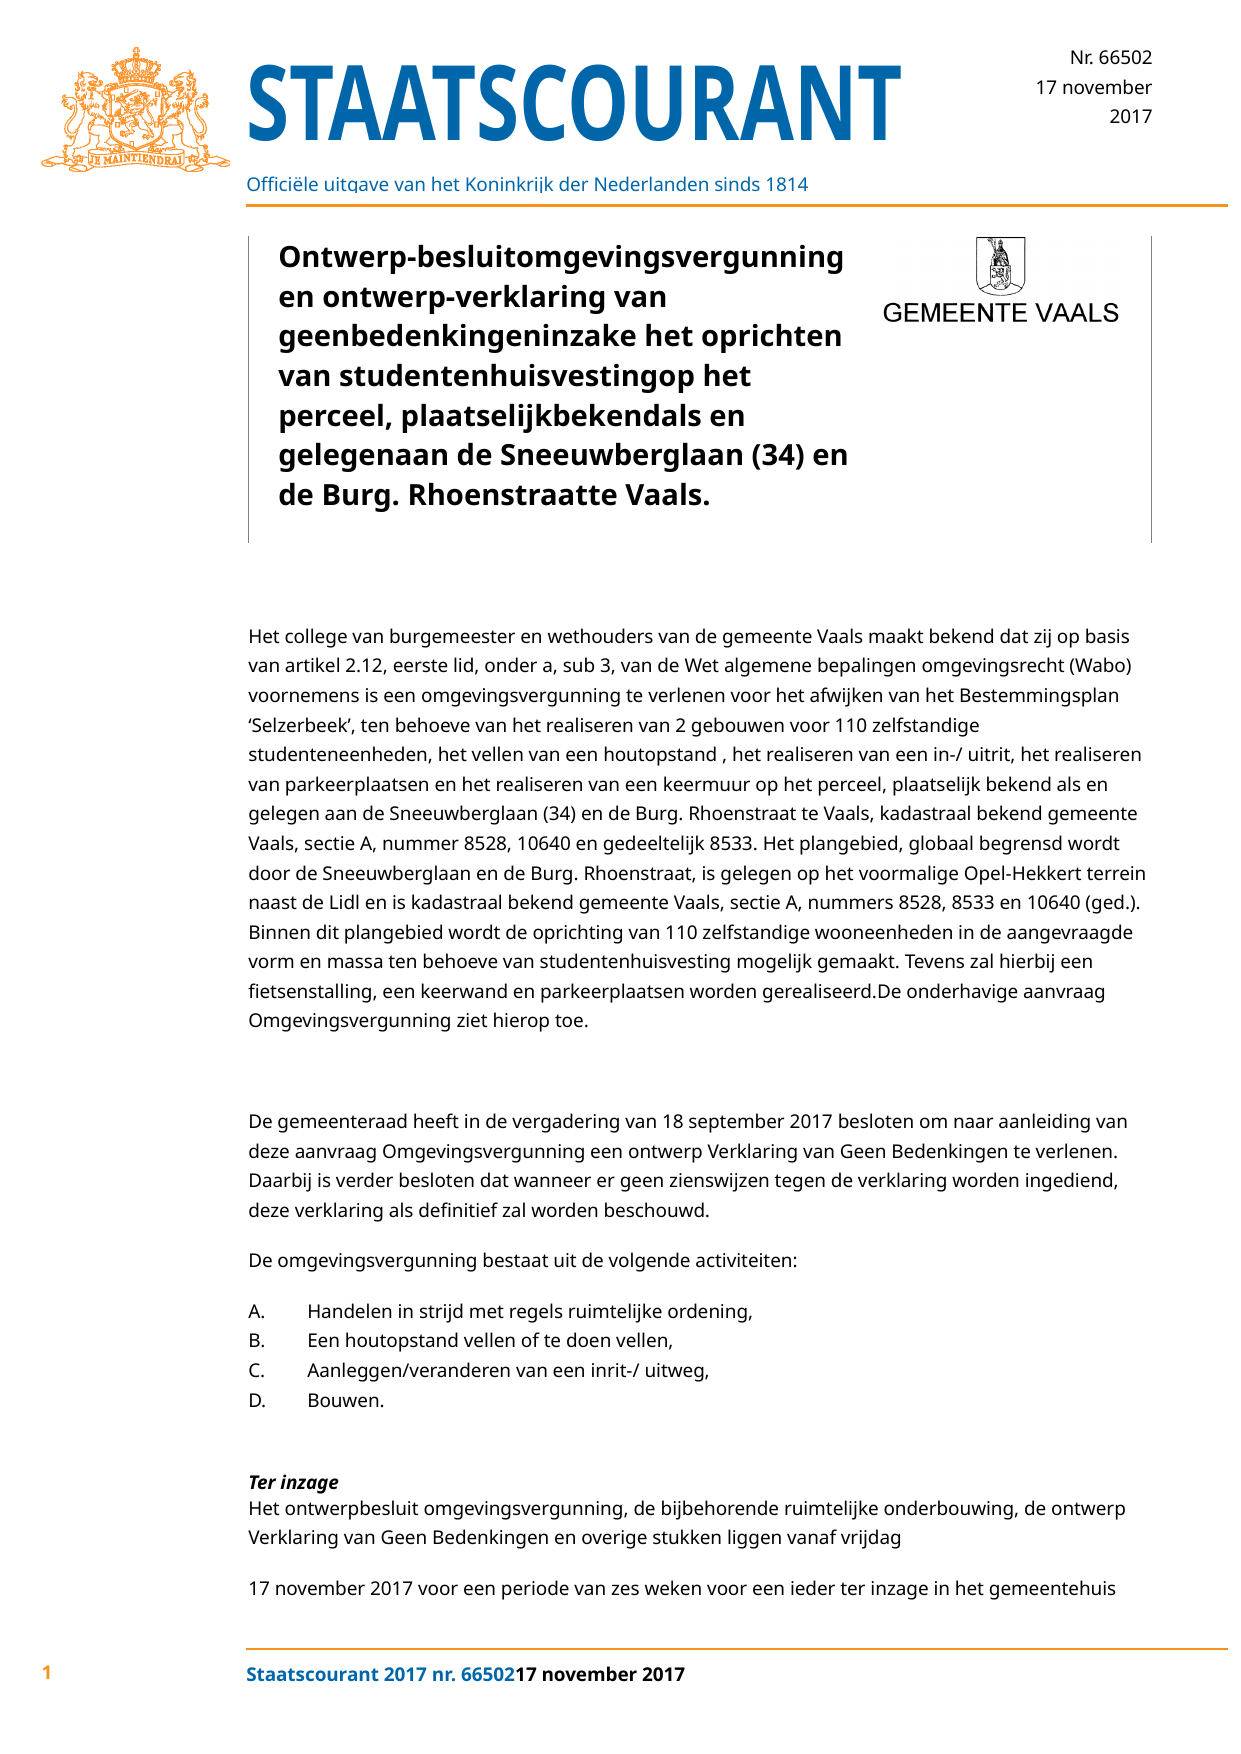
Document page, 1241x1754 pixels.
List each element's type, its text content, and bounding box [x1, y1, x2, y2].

list Handelen in strijd met regels ruimtelijke ordening, [248, 1298, 1152, 1324]
text De omgevingsvergunning bestaat uit de volgende activiteiten: [248, 1248, 1152, 1273]
picture [41, 47, 231, 172]
table_header [850, 236, 1151, 543]
text 17 november 2017 voor een periode van zes weken voor een ieder ter inzage in het gemeentehuis [248, 1575, 1152, 1601]
picture [882, 236, 1119, 322]
text Het ontwerpbesluit omgevingsvergunning, de bijbehorende ruimtelijke onderbouwing, de ontwerp Verklaring van Geen Bedenkingen en overige stukken liggen vanaf vrijdag [248, 1495, 1152, 1550]
list Bouwen. [248, 1387, 1152, 1413]
list Aanleggen/veranderen van een inrit-/ uitweg, [248, 1357, 1152, 1383]
text Ter inzage [248, 1469, 1152, 1495]
table_header Ontwerp-besluitomgevingsvergunning en ontwerp-verklaring van geenbedenkingeninzake het oprichten van studentenhuisvestingop het perceel, plaatselijkbekendals en gelegenaan de Sneeuwberglaan (34) en de Burg. Rhoenstraatte Vaals. [249, 236, 850, 543]
text De gemeenteraad heeft in de vergadering van 18 september 2017 besloten om naar aanleiding van deze aanvraag Omgevingsvergunning een ontwerp Verklaring van Geen Bedenkingen te verlenen. Daarbij is verder besloten dat wanneer er geen zienswijzen tegen de verklaring worden ingediend, deze verklaring als definitief zal worden beschouwd. [248, 1108, 1152, 1223]
list Een houtopstand vellen of te doen vellen, [248, 1328, 1152, 1353]
text Het college van burgemeester en wethouders van de gemeente Vaals maakt bekend dat zij op basis van artikel 2.12, eerste lid, onder a, sub 3, van de Wet algemene bepalingen omgevingsrecht (Wabo) voornemens is een omgevingsvergunning te verlenen voor het afwijken van het Bestemmingsplan ‘Selzerbeek’, ten behoeve van het realiseren van 2 gebouwen voor 110 zelfstandige studenteneenheden, het vellen van een houtopstand , het realiseren van een in-/ uitrit, het realiseren van parkeerplaatsen en het realiseren van een keermuur op het perceel, plaatselijk bekend als en gelegen aan de Sneeuwberglaan (34) en de Burg. Rhoenstraat te Vaals, kadastraal bekend gemeente Vaals, sectie A, nummer 8528, 10640 en gedeeltelijk 8533. Het plangebied, globaal begrensd wordt door de Sneeuwberglaan en de Burg. Rhoenstraat, is gelegen op het voormalige Opel-Hekkert terrein naast de Lidl en is kadastraal bekend gemeente Vaals, sectie A, nummers 8528, 8533 en 10640 (ged.). Binnen dit plangebied wordt de oprichting van 110 zelfstandige wooneenheden in de aangevraagde vorm en massa ten behoeve van studentenhuisvesting mogelijk gemaakt. Tevens zal hierbij een fietsenstalling, een keerwand en parkeerplaatsen worden gerealiseerd.De onderhavige aanvraag Omgevingsvergunning ziet hierop toe. [248, 623, 1152, 1033]
